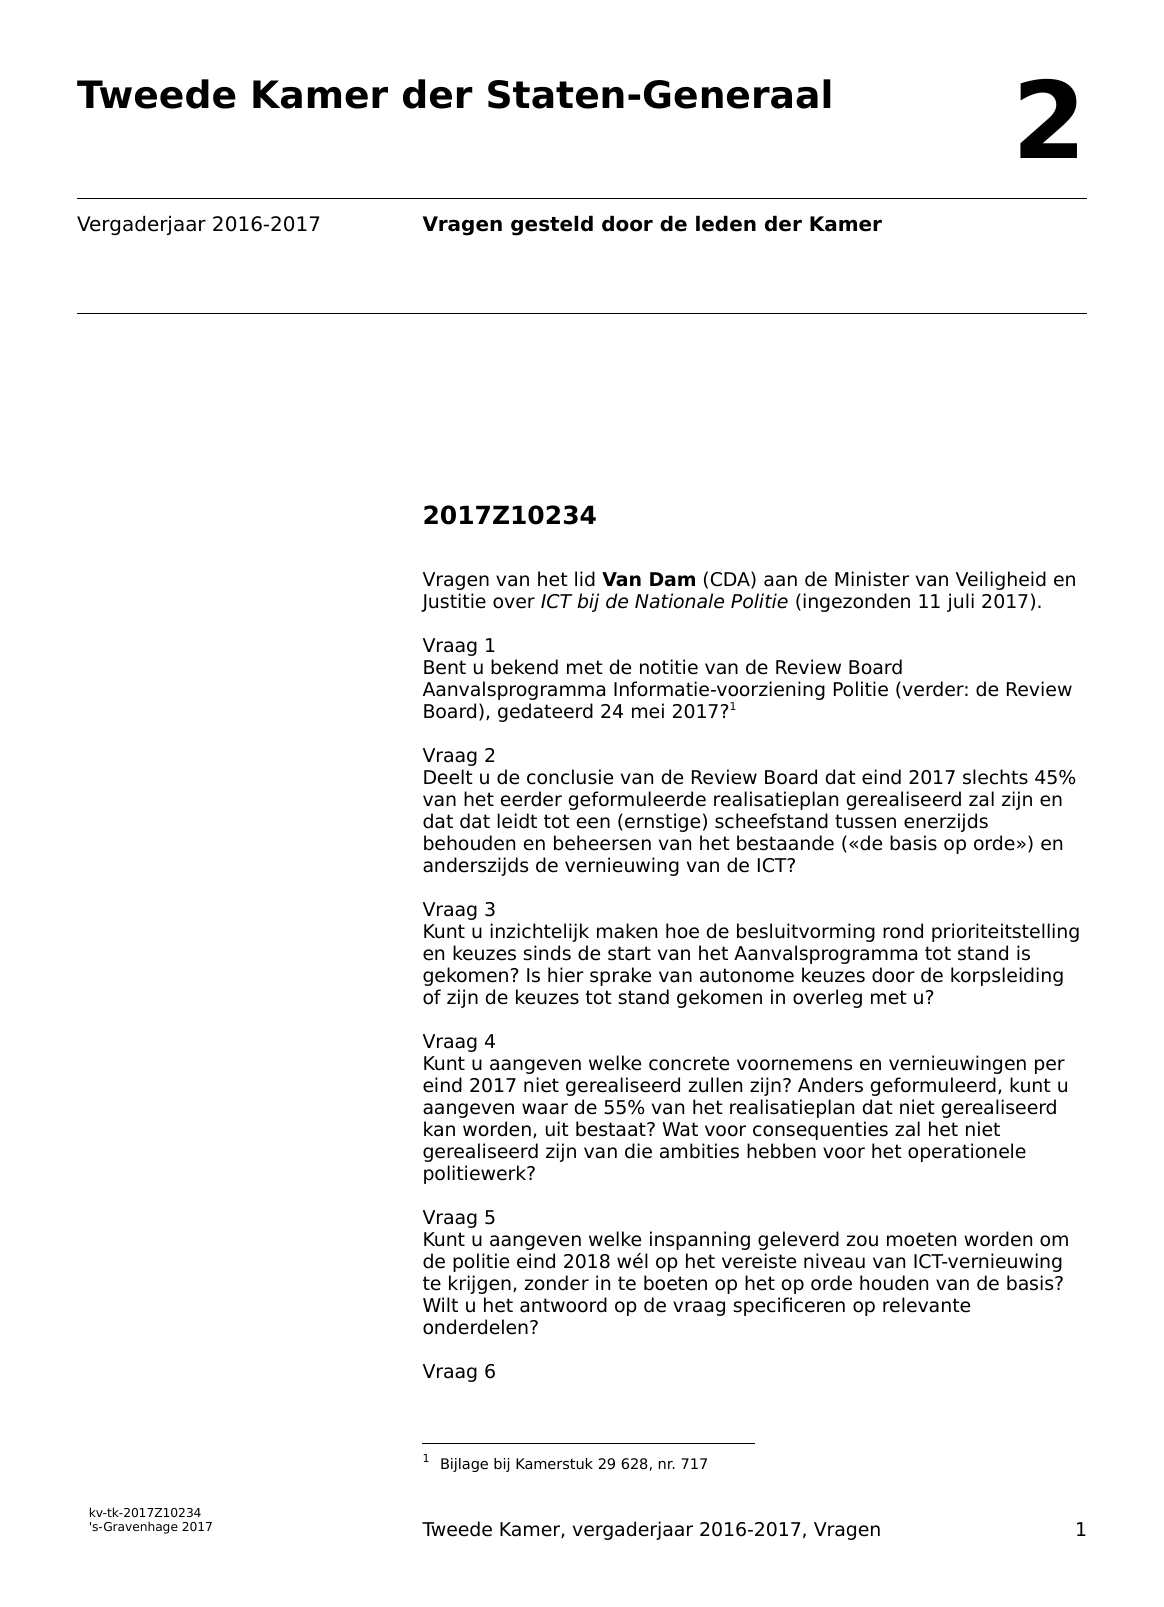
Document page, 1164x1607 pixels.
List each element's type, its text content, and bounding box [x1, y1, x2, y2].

text Vraag 3 [422, 899, 1087, 921]
table_header 2 [886, 59, 1087, 198]
text Vragen van het lid Van Dam (CDA) aan de Minister van Veiligheid en Justitie over ICT bij de Nationale Politie (ingezonden 11 juli 2017). [422, 569, 1087, 613]
table_cell Vragen gesteld door de leden der Kamer [422, 199, 1087, 313]
text Vraag 2 [422, 745, 1087, 767]
table_header Tweede Kamer der Staten-Generaal [77, 59, 886, 198]
text Vraag 6 [422, 1361, 1087, 1383]
text Deelt u de conclusie van de Review Board dat eind 2017 slechts 45% van het eerder geformuleerde realisatieplan gerealiseerd zal zijn en dat dat leidt tot een (ernstige) scheefstand tussen enerzijds behouden en beheersen van het bestaande («de basis op orde») en anderszijds de vernieuwing van de ICT? [422, 767, 1087, 877]
text Kunt u aangeven welke concrete voornemens en vernieuwingen per eind 2017 niet gerealiseerd zullen zijn? Anders geformuleerd, kunt u aangeven waar de 55% van het realisatieplan dat niet gerealiseerd kan worden, uit bestaat? Wat voor consequenties zal het niet gerealiseerd zijn van die ambities hebben voor het operationele politiewerk? [422, 1053, 1087, 1185]
text Vraag 5 [422, 1207, 1087, 1229]
text 's-Gravenhage 2017 [88, 1520, 323, 1534]
text Vraag 4 [422, 1031, 1087, 1053]
text kv-tk-2017Z10234 [88, 1506, 323, 1520]
text Kunt u aangeven welke inspanning geleverd zou moeten worden om de politie eind 2018 wél op het vereiste niveau van ICT-vernieuwing te krijgen, zonder in te boeten op het op orde houden van de basis? Wilt u het antwoord op de vraag specificeren op relevante onderdelen? [422, 1229, 1087, 1339]
text Vraag 1 [422, 635, 1087, 657]
text Kunt u inzichtelijk maken hoe de besluitvorming rond prioriteitstelling en keuzes sinds de start van het Aanvalsprogramma tot stand is gekomen? Is hier sprake van autonome keuzes door de korpsleiding of zijn de keuzes tot stand gekomen in overleg met u? [422, 921, 1087, 1009]
text Bijlage bij Kamerstuk 29 628, nr. 717 [422, 1452, 1087, 1474]
text Bent u bekend met de notitie van de Review Board Aanvalsprogramma Informatie-voorziening Politie (verder: de Review Board), gedateerd 24 mei 2017? [422, 657, 1087, 723]
text 2017Z10234 [422, 501, 1087, 531]
table_cell Vergaderjaar 2016-2017 [77, 199, 422, 313]
